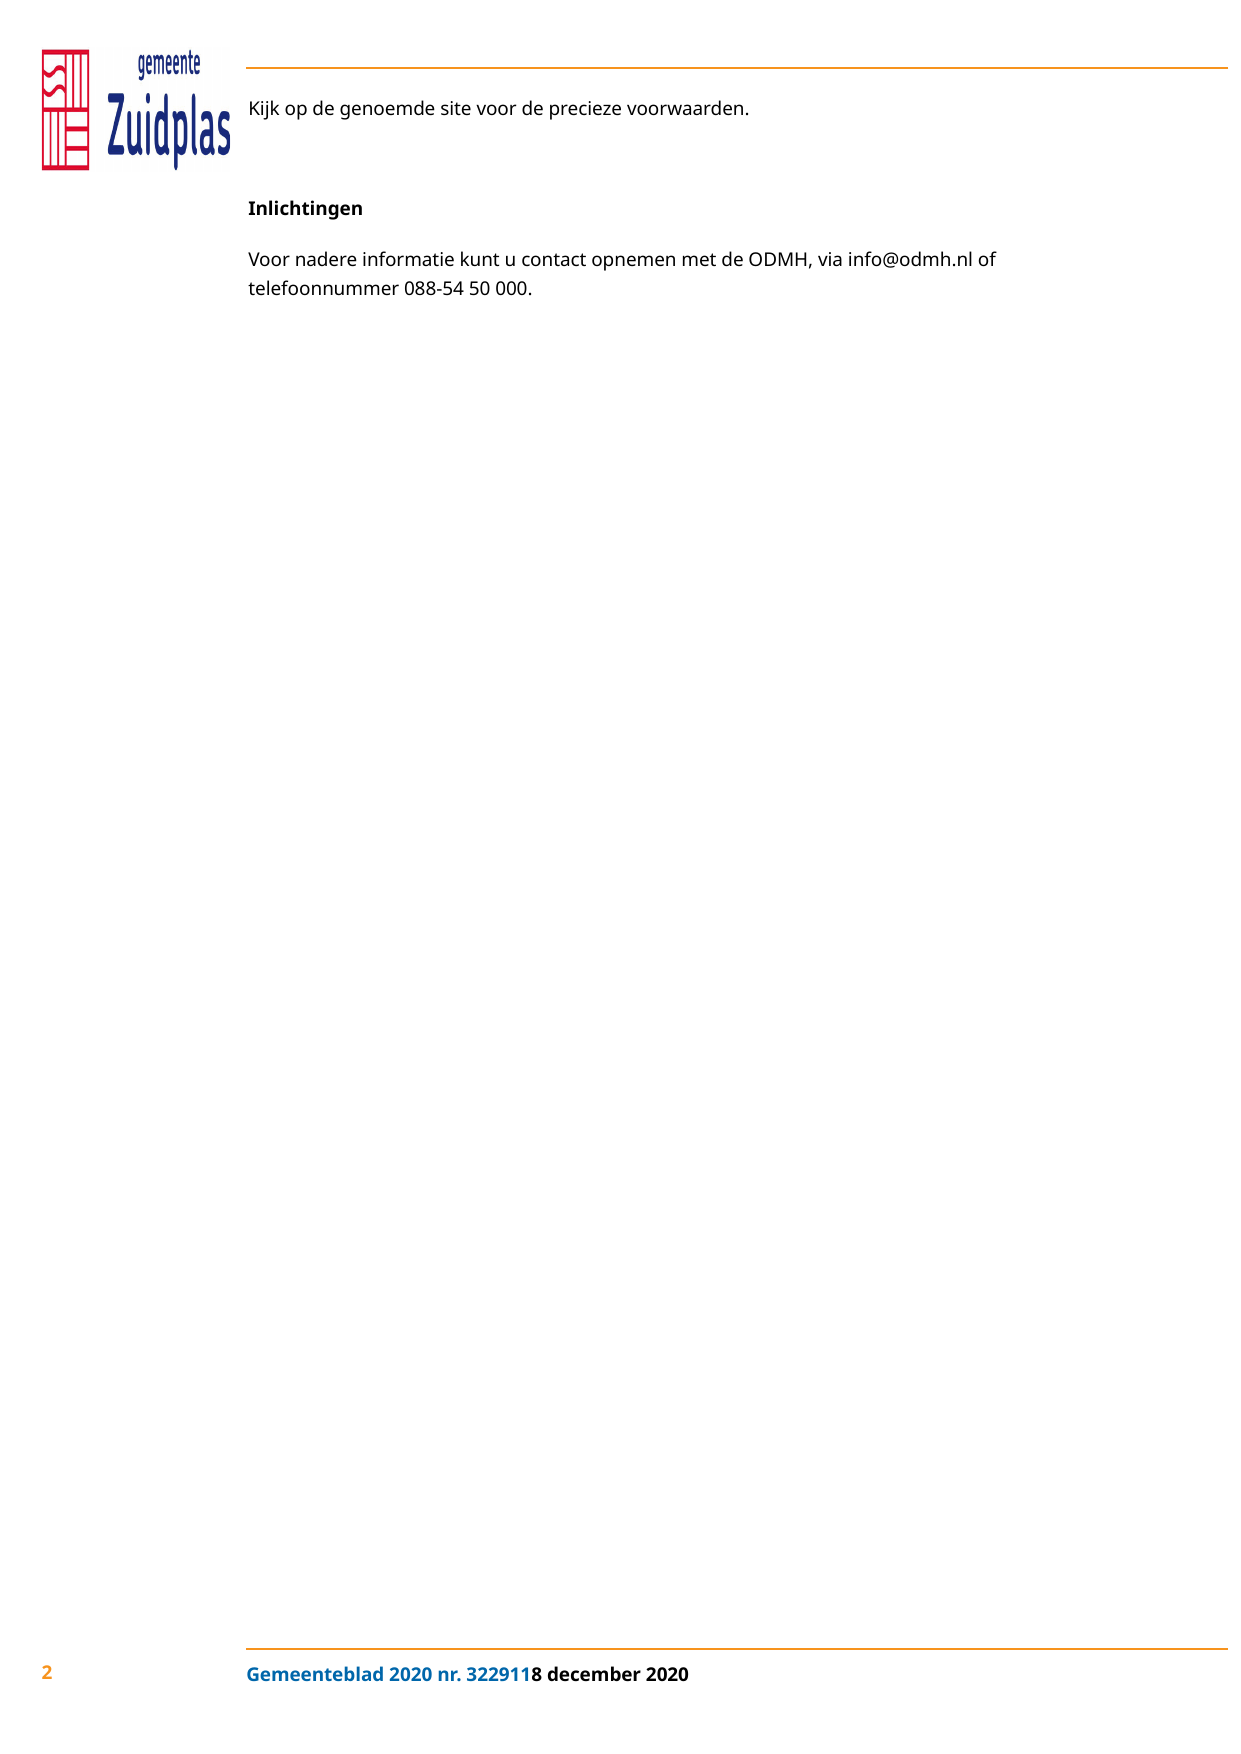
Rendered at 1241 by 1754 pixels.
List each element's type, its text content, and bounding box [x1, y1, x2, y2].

text Kijk op de genoemde site voor de precieze voorwaarden. [248, 95, 1152, 121]
text Inlichtingen [248, 196, 1152, 221]
text Voor nadere informatie kunt u contact opnemen met de ODMH, via info@odmh.nl of telefoonnummer 088-54 50 000. [248, 246, 1152, 301]
picture [41, 47, 231, 172]
